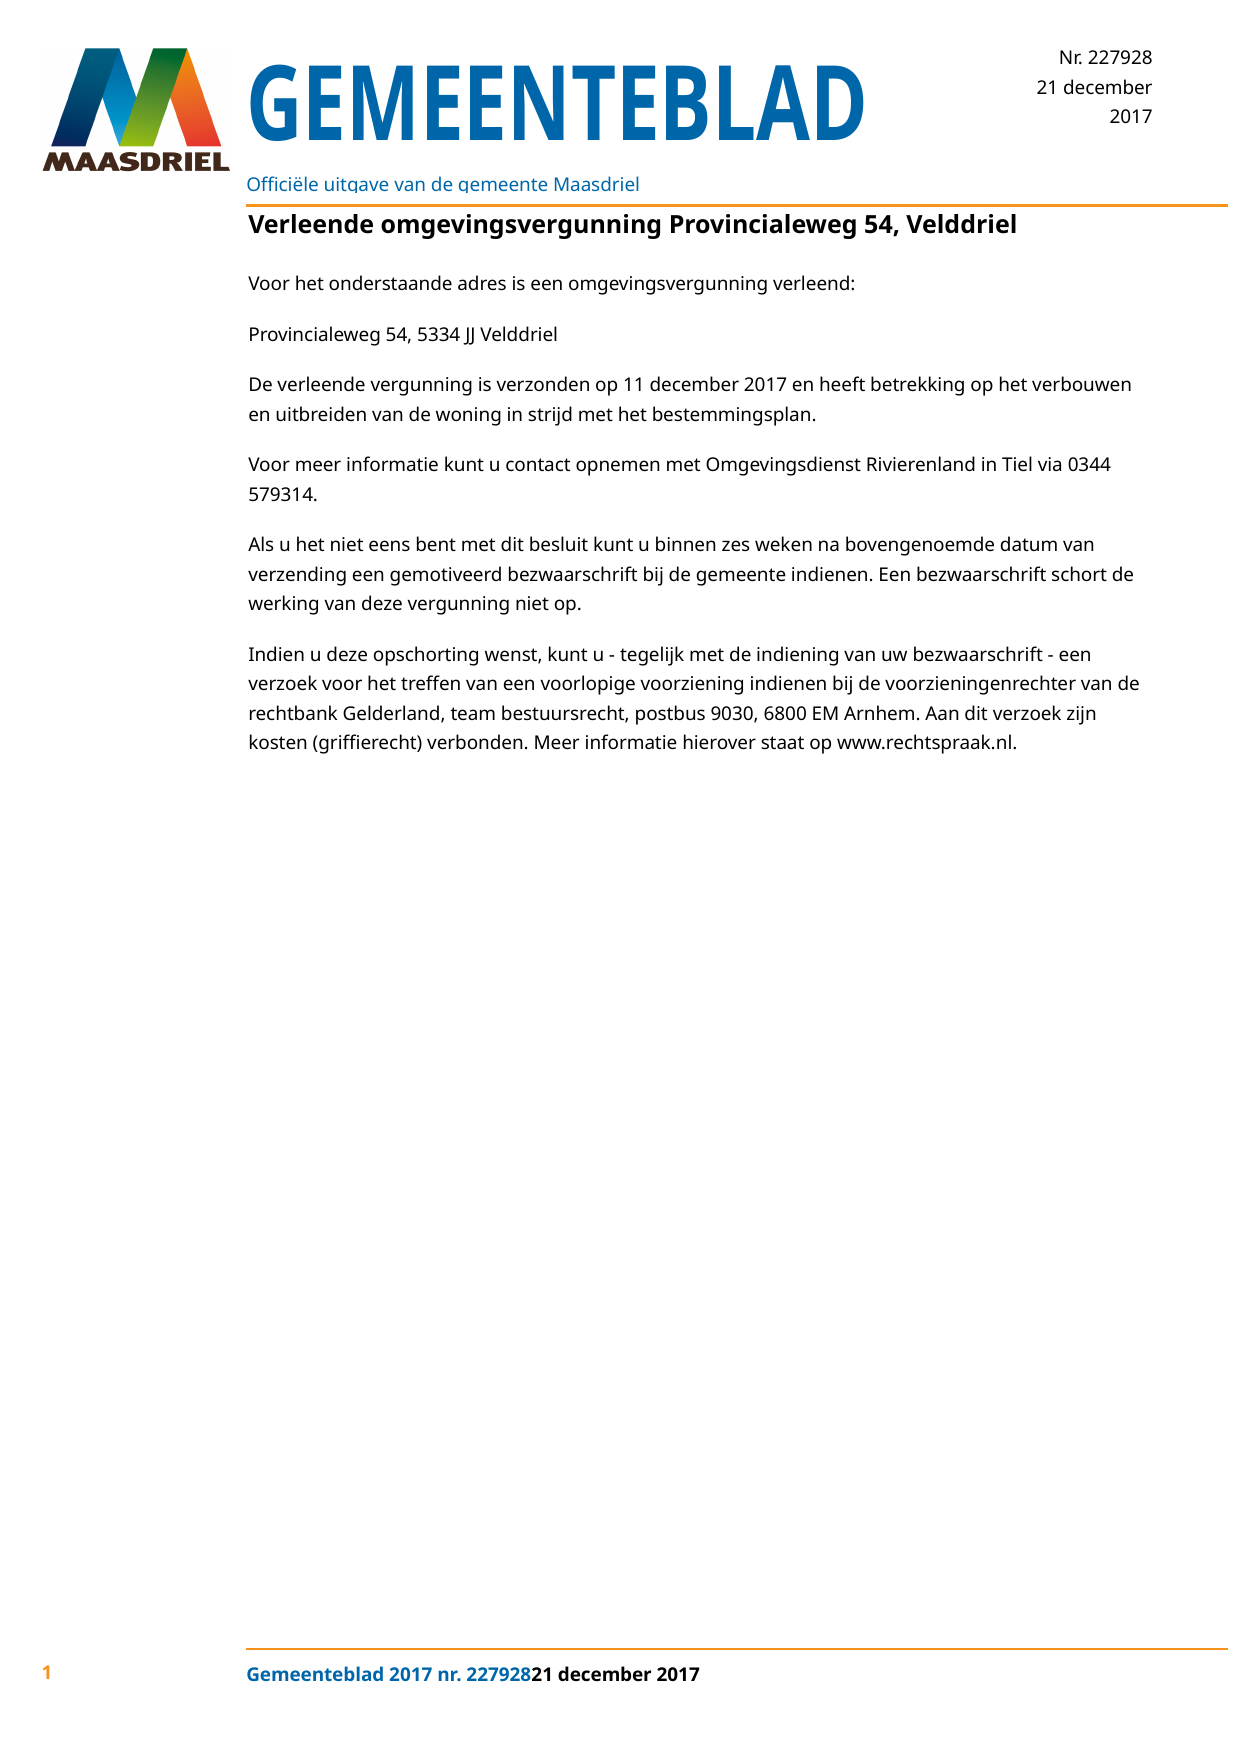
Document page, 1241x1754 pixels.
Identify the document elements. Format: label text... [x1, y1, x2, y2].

text Provincialeweg 54, 5334 JJ Velddriel [248, 321, 1152, 346]
text Indien u deze opschorting wenst, kunt u - tegelijk met de indiening van uw bezwaarschrift - een verzoek voor het treffen van een voorlopige voorziening indienen bij de voorzieningenrechter van de rechtbank Gelderland, team bestuursrecht, postbus 9030, 6800 EM Arnhem. Aan dit verzoek zijn kosten (griffierecht) verbonden. Meer informatie hierover staat op www.rechtspraak.nl. [248, 641, 1152, 755]
text Als u het niet eens bent met dit besluit kunt u binnen zes weken na bovengenoemde datum van verzending een gemotiveerd bezwaarschrift bij de gemeente indienen. Een bezwaarschrift schort de werking van deze vergunning niet op. [248, 531, 1152, 616]
text De verleende vergunning is verzonden op 11 december 2017 en heeft betrekking op het verbouwen en uitbreiden van de woning in strijd met het bestemmingsplan. [248, 371, 1152, 426]
text Verleende omgevingsvergunning Provincialeweg 54, Velddriel [248, 207, 1152, 241]
text Voor het onderstaande adres is een omgevingsvergunning verleend: [248, 270, 1152, 296]
text Voor meer informatie kunt u contact opnemen met Omgevingsdienst Rivierenland in Tiel via 0344 579314. [248, 451, 1152, 506]
picture [41, 47, 231, 172]
